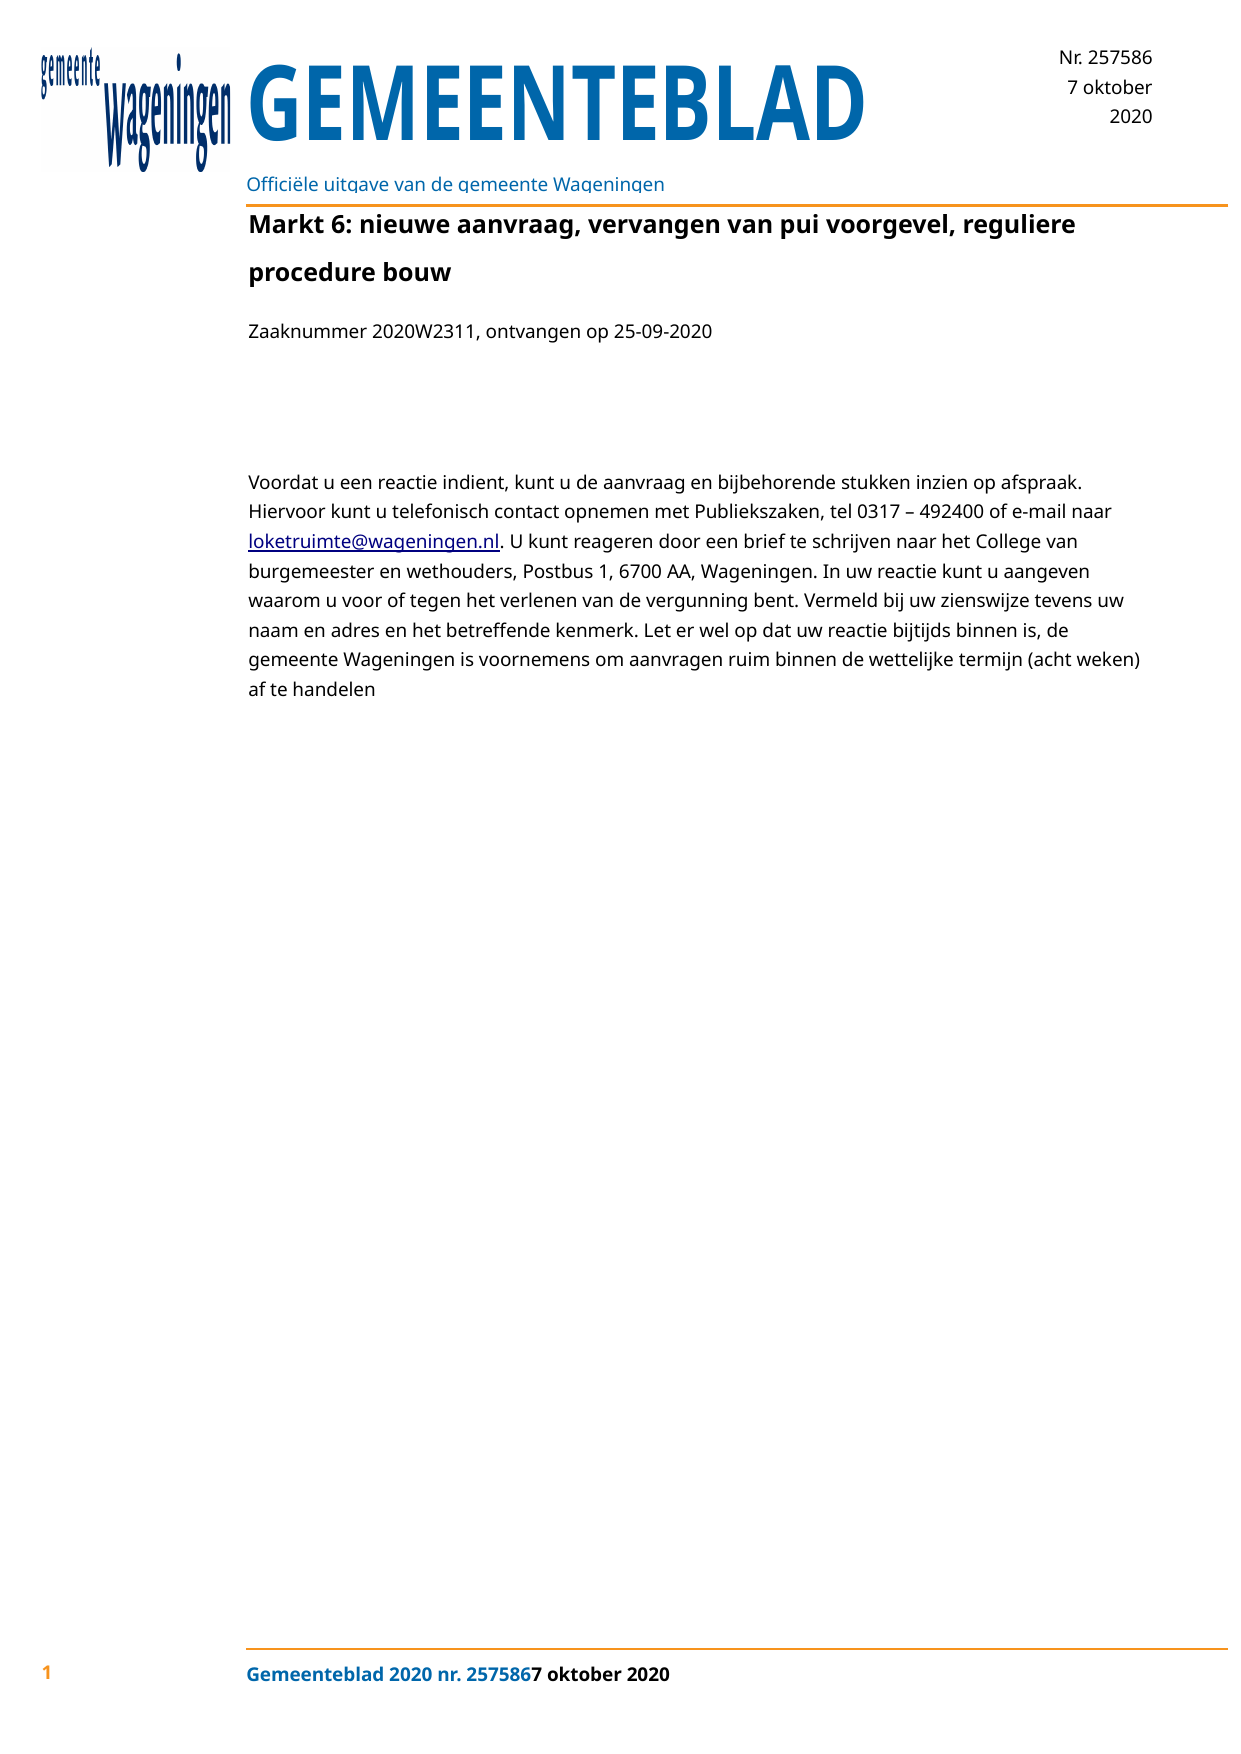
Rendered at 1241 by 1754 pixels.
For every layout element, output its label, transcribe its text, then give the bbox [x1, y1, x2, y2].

text Zaaknummer 2020W2311, ontvangen op 25-09-2020 [248, 318, 1152, 344]
text Voordat u een reactie indient, kunt u de aanvraag en bijbehorende stukken inzien op afspraak. Hiervoor kunt u telefonisch contact opnemen met Publiekszaken, tel 0317 – 492400 of e-mail naar loketruimte@wageningen.nl. U kunt reageren door een brief te schrijven naar het College van burgemeester en wethouders, Postbus 1, 6700 AA, Wageningen. In uw reactie kunt u aangeven waarom u voor of tegen het verlenen van de vergunning bent. Vermeld bij uw zienswijze tevens uw naam en adres en het betreffende kenmerk. Let er wel op dat uw reactie bijtijds binnen is, de gemeente Wageningen is voornemens om aanvragen ruim binnen de wettelijke termijn (acht weken) af te handelen [248, 469, 1152, 702]
text Markt 6: nieuwe aanvraag, vervangen van pui voorgevel, reguliere procedure bouw [248, 207, 1152, 288]
picture [41, 47, 231, 172]
